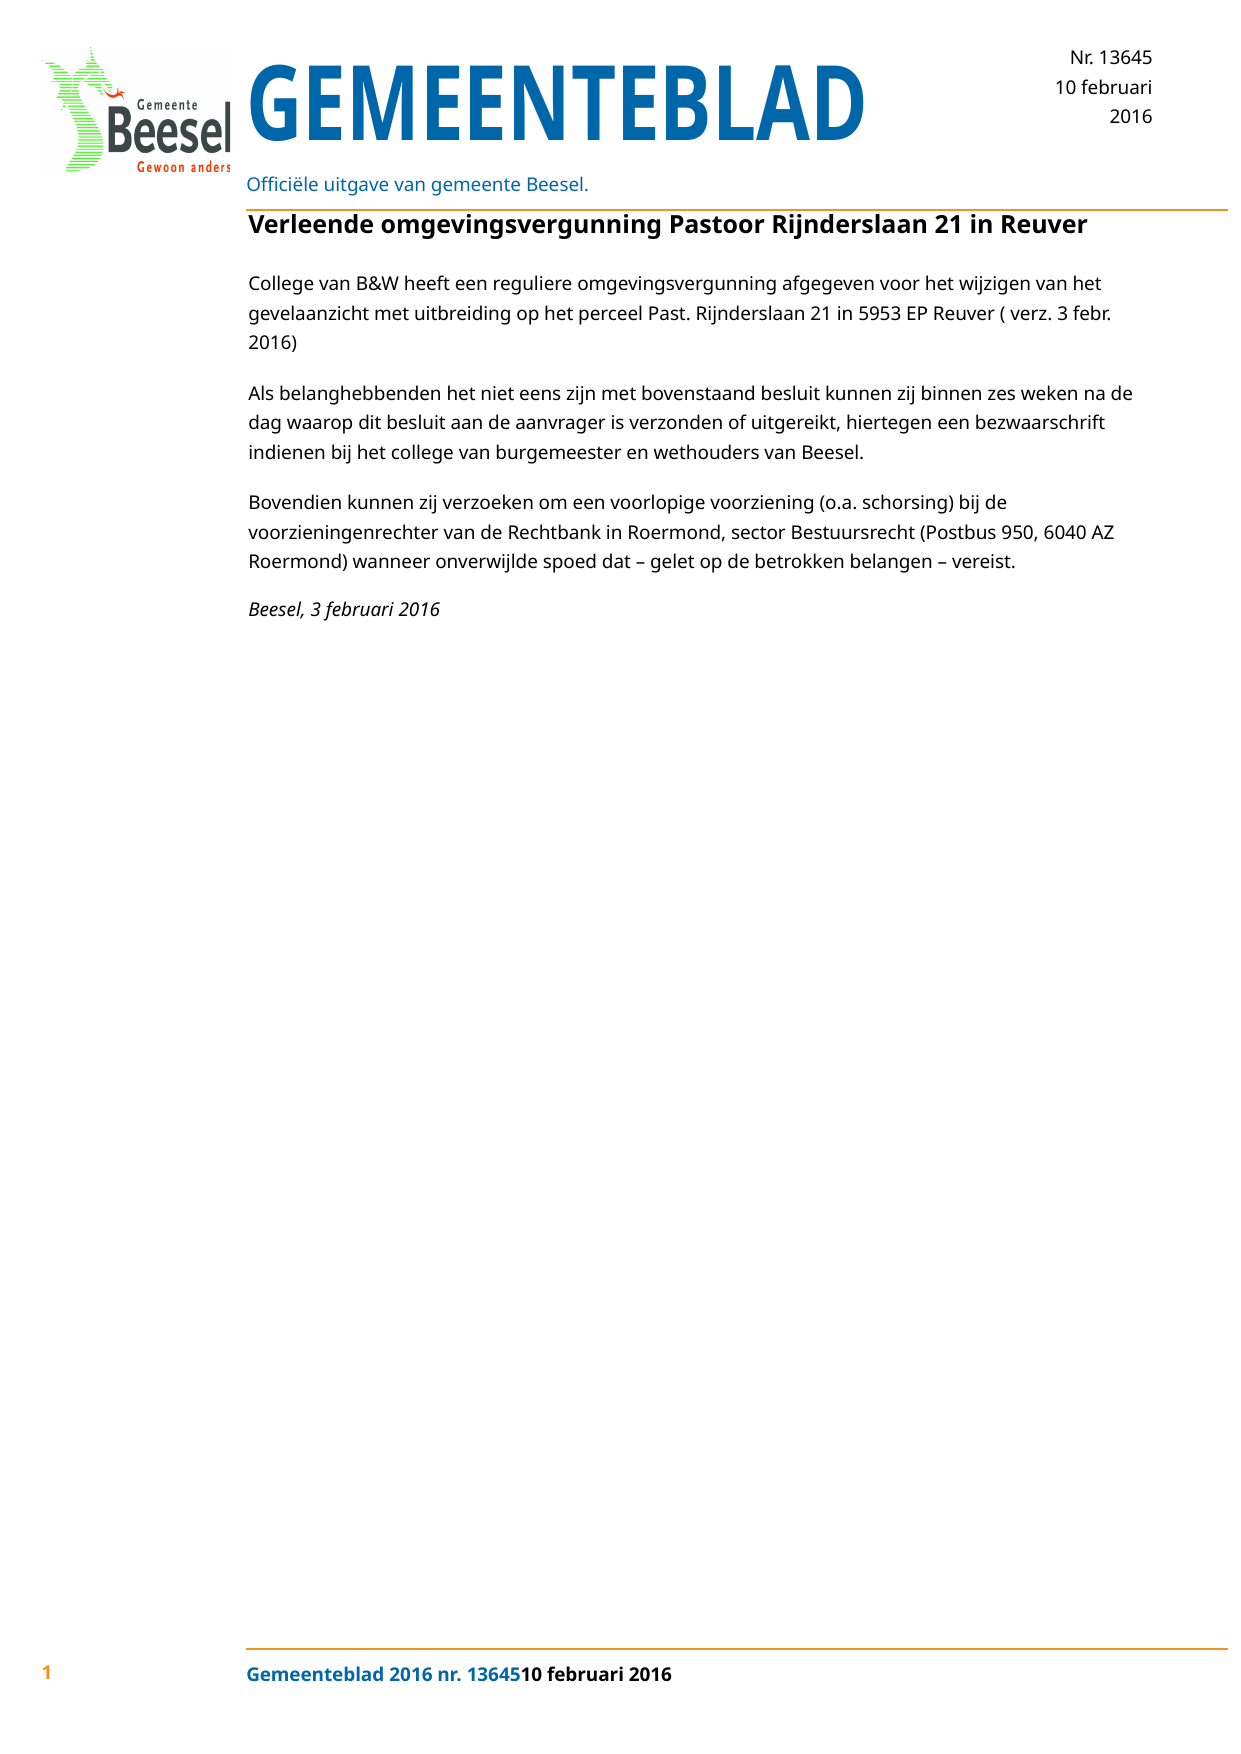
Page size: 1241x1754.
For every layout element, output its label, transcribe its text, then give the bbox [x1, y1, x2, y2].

text College van B&W heeft een reguliere omgevingsvergunning afgegeven voor het wijzigen van het gevelaanzicht met uitbreiding op het perceel Past. Rijnderslaan 21 in 5953 EP Reuver ( verz. 3 febr. 2016) [248, 270, 1152, 355]
picture [41, 47, 231, 172]
text Als belanghebbenden het niet eens zijn met bovenstaand besluit kunnen zij binnen zes weken na de dag waarop dit besluit aan de aanvrager is verzonden of uitgereikt, hiertegen een bezwaarschrift indienen bij het college van burgemeester en wethouders van Beesel. [248, 380, 1152, 465]
text Beesel, 3 februari 2016 [248, 596, 1152, 622]
text Verleende omgevingsvergunning Pastoor Rijnderslaan 21 in Reuver [248, 211, 1152, 241]
text Bovendien kunnen zij verzoeken om een voorlopige voorziening (o.a. schorsing) bij de voorzieningenrechter van de Rechtbank in Roermond, sector Bestuursrecht (Postbus 950, 6040 AZ Roermond) wanneer onverwijlde spoed dat – gelet op de betrokken belangen – vereist. [248, 489, 1152, 574]
